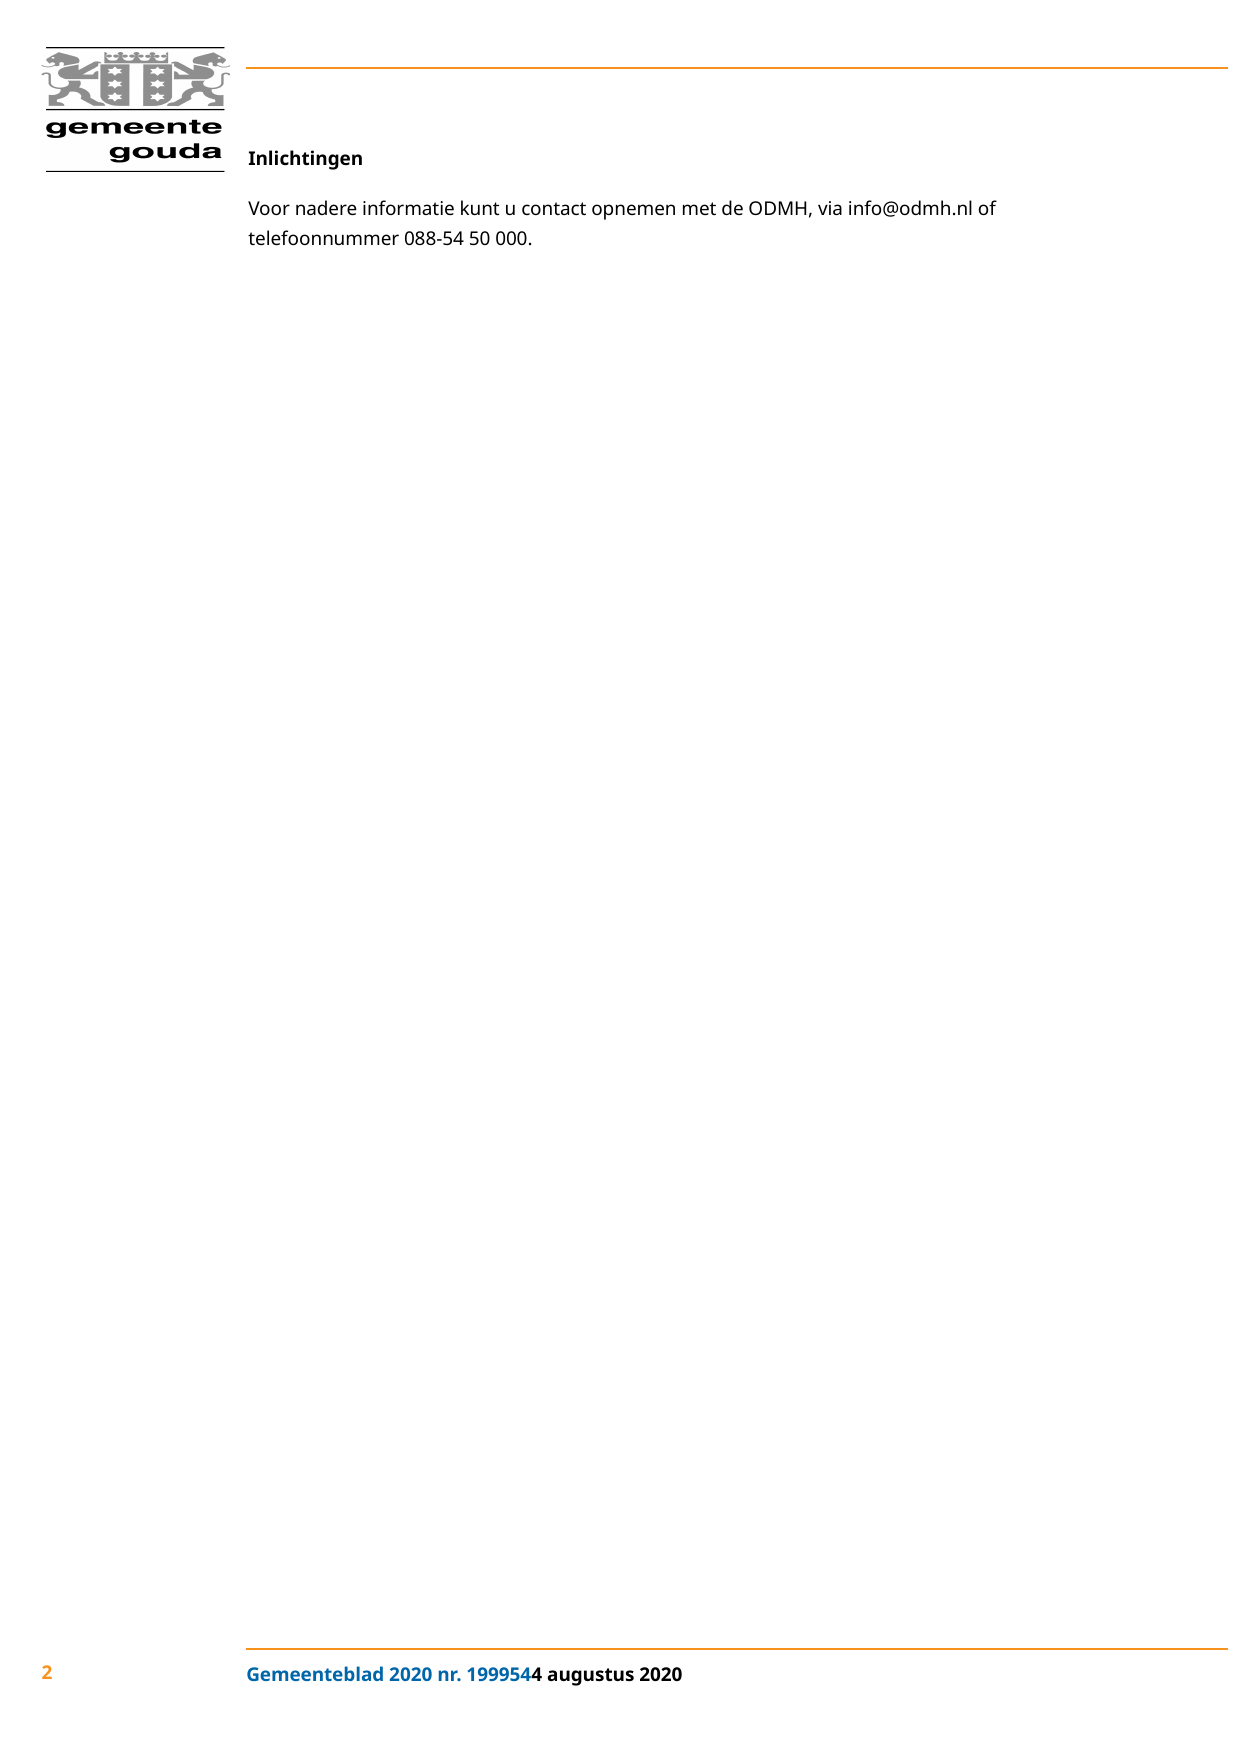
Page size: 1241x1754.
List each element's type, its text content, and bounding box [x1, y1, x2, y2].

text Voor nadere informatie kunt u contact opnemen met de ODMH, via info@odmh.nl of telefoonnummer 088-54 50 000. [248, 196, 1152, 251]
text Inlichtingen [248, 145, 1152, 171]
picture [41, 47, 231, 172]
